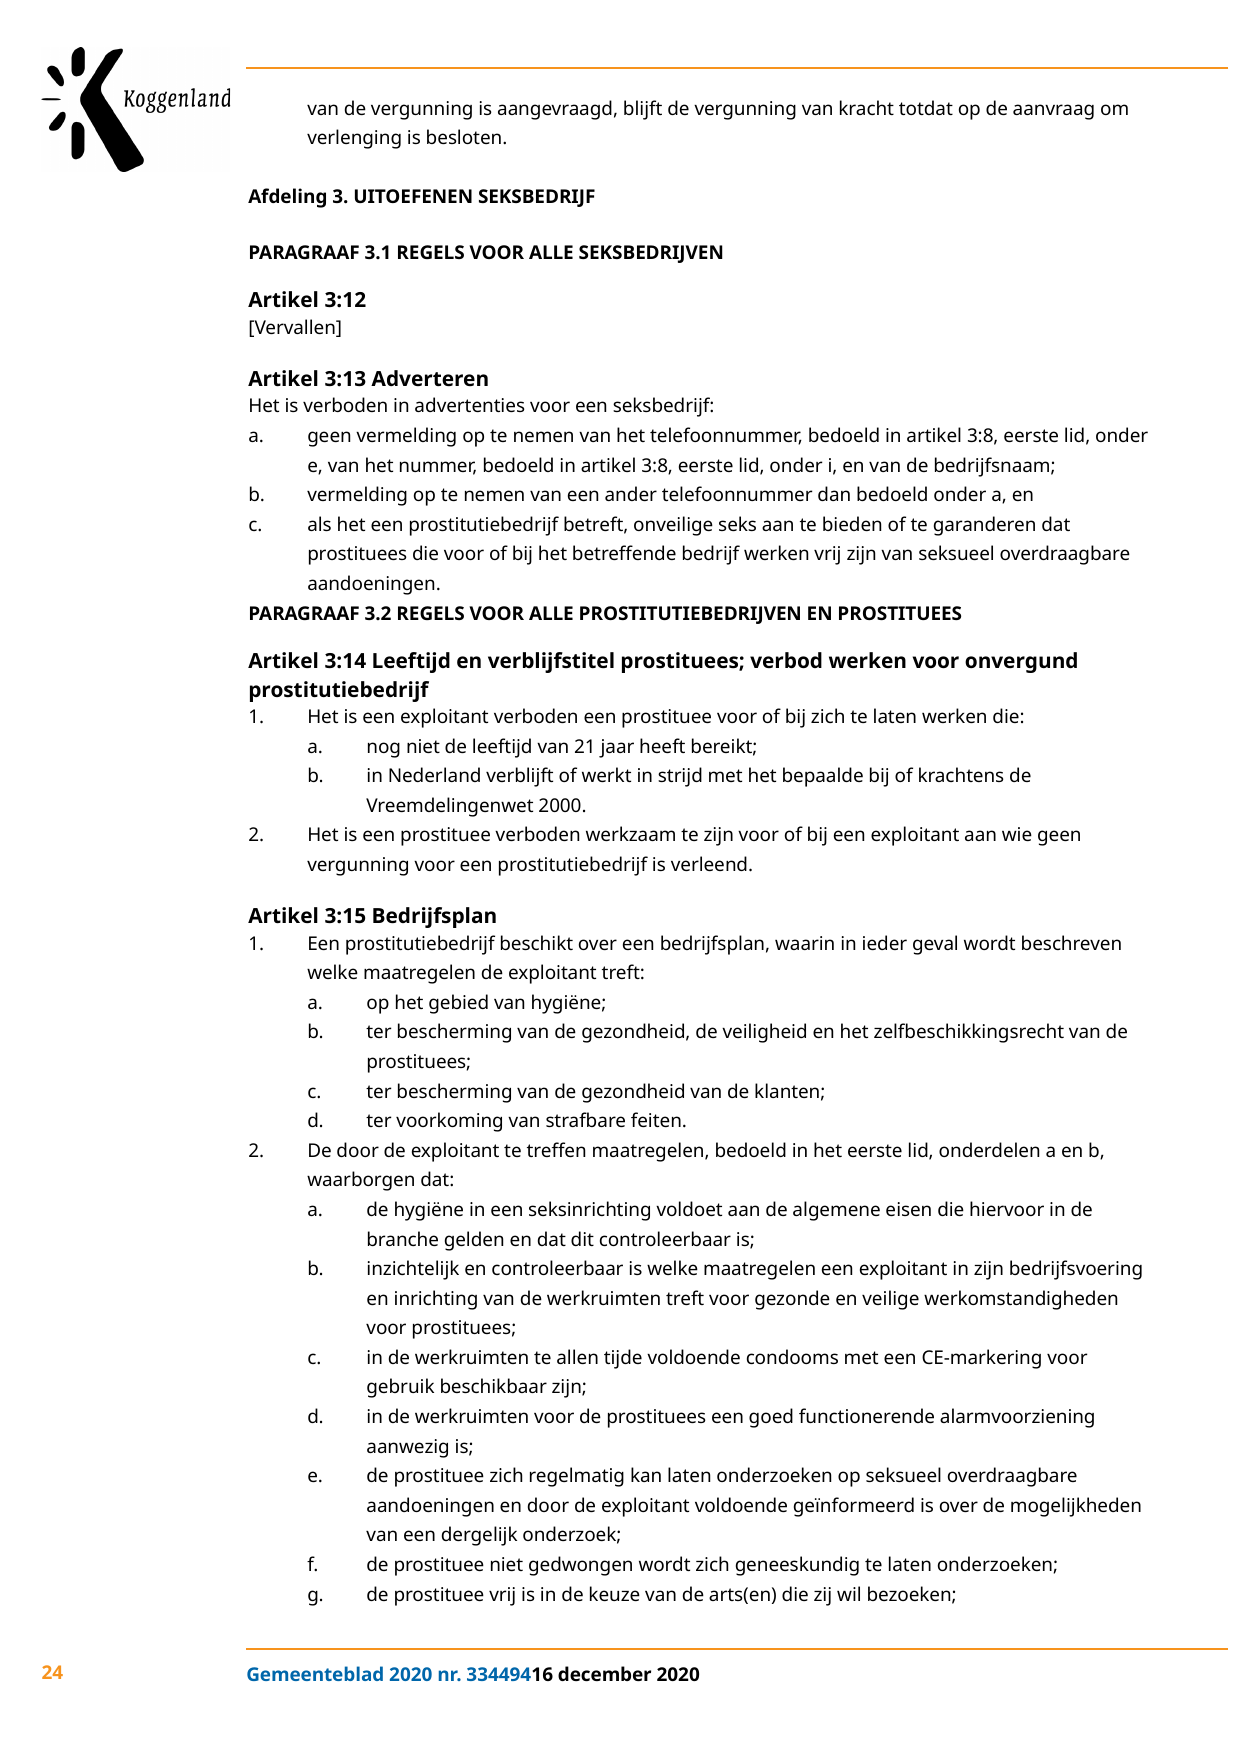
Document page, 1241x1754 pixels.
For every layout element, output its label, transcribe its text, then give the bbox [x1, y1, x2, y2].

text Het is verboden in advertenties voor een seksbedrijf: [248, 393, 1152, 418]
list in Nederland verblijft of werkt in strijd met het bepaalde bij of krachtens de Vreemdelingenwet 2000. [307, 762, 1152, 818]
list De door de exploitant te treffen maatregelen, bedoeld in het eerste lid, onderdelen a en b, waarborgen dat: [248, 1137, 1152, 1192]
list ter voorkoming van strafbare feiten. [307, 1107, 1152, 1133]
list de prostituee vrij is in de keuze van de arts(en) die zij wil bezoeken; [307, 1581, 1152, 1607]
list vermelding op te nemen van een ander telefoonnummer dan bedoeld onder a, en [248, 481, 1152, 507]
list geen vermelding op te nemen van het telefoonnummer, bedoeld in artikel 3:8, eerste lid, onder e, van het nummer, bedoeld in artikel 3:8, eerste lid, onder i, en van de bedrijfsnaam; [248, 422, 1152, 478]
list Het is een prostituee verboden werkzaam te zijn voor of bij een exploitant aan wie geen vergunning voor een prostitutiebedrijf is verleend. [248, 822, 1152, 877]
list Een prostitutiebedrijf beschikt over een bedrijfsplan, waarin in ieder geval wordt beschreven welke maatregelen de exploitant treft: [248, 930, 1152, 985]
list de prostituee zich regelmatig kan laten onderzoeken op seksueel overdraagbare aandoeningen en door de exploitant voldoende geïnformeerd is over de mogelijkheden van een dergelijk onderzoek; [307, 1462, 1152, 1547]
text PARAGRAAF 3.2 REGELS VOOR ALLE PROSTITUTIEBEDRIJVEN EN PROSTITUEES [248, 600, 1152, 626]
text [Vervallen] [248, 314, 1152, 339]
text Artikel 3:14 Leeftijd en verblijfstitel prostituees; verbod werken voor onvergund prostitutiebedrijf [248, 646, 1152, 703]
list nog niet de leeftijd van 21 jaar heeft bereikt; [307, 733, 1152, 758]
list de hygiëne in een seksinrichting voldoet aan de algemene eisen die hiervoor in de branche gelden en dat dit controleerbaar is; [307, 1196, 1152, 1252]
text Afdeling 3. UITOEFENEN SEKSBEDRIJF [248, 183, 1152, 209]
list ter bescherming van de gezondheid van de klanten; [307, 1078, 1152, 1104]
list ter bescherming van de gezondheid, de veiligheid en het zelfbeschikkingsrecht van de prostituees; [307, 1019, 1152, 1074]
list inzichtelijk en controleerbaar is welke maatregelen een exploitant in zijn bedrijfsvoering en inrichting van de werkruimten treft voor gezonde en veilige werkomstandigheden voor prostituees; [307, 1255, 1152, 1340]
text Artikel 3:15 Bedrijfsplan [248, 902, 1152, 930]
list op het gebied van hygiëne; [307, 989, 1152, 1015]
text PARAGRAAF 3.1 REGELS VOOR ALLE SEKSBEDRIJVEN [248, 239, 1152, 264]
list de prostituee niet gedwongen wordt zich geneeskundig te laten onderzoeken; [307, 1551, 1152, 1577]
text Artikel 3:12 [248, 285, 1152, 314]
text Artikel 3:13 Adverteren [248, 364, 1152, 393]
list in de werkruimten voor de prostituees een goed functionerende alarmvoorziening aanwezig is; [307, 1403, 1152, 1459]
list als het een prostitutiebedrijf betreft, onveilige seks aan te bieden of te garanderen dat prostituees die voor of bij het betreffende bedrijf werken vrij zijn van seksueel overdraagbare aandoeningen. [248, 511, 1152, 596]
list van de vergunning is aangevraagd, blijft de vergunning van kracht totdat op de aanvraag om verlenging is besloten. [248, 95, 1152, 150]
list in de werkruimten te allen tijde voldoende condooms met een CE-markering voor gebruik beschikbaar zijn; [307, 1344, 1152, 1399]
list Het is een exploitant verboden een prostituee voor of bij zich te laten werken die: [248, 703, 1152, 729]
picture [41, 47, 231, 172]
